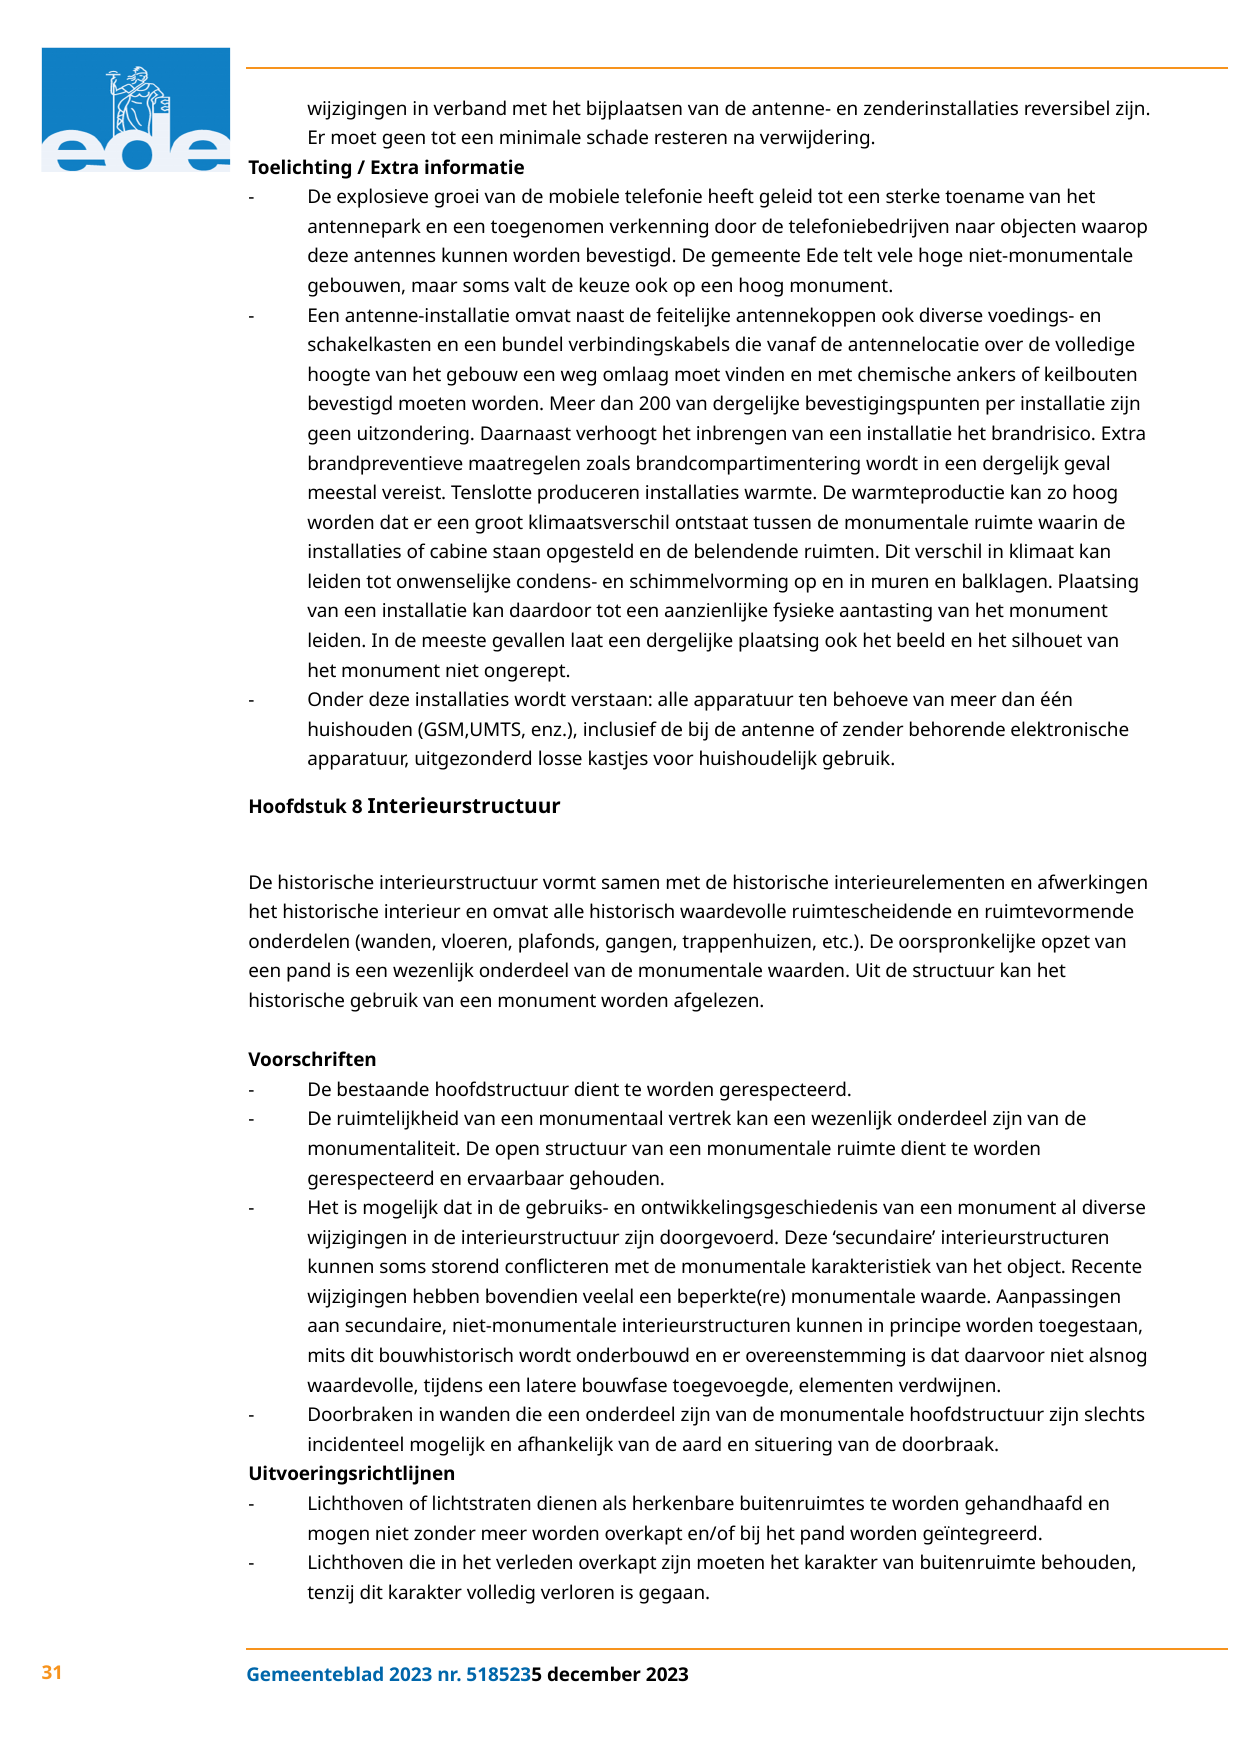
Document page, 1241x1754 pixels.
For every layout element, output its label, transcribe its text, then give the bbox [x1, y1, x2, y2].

text Hoofdstuk 8 Interieurstructuur [248, 791, 1152, 820]
text De historische interieurstructuur vormt samen met de historische interieurelementen en afwerkingen het historische interieur en omvat alle historisch waardevolle ruimtescheidende en ruimtevormende onderdelen (wanden, vloeren, plafonds, gangen, trappenhuizen, etc.). De oorspronkelijke opzet van een pand is een wezenlijk onderdeel van de monumentale waarden. Uit de structuur kan het historische gebruik van een monument worden afgelezen. [248, 869, 1152, 1013]
picture [41, 47, 231, 172]
list Een antenne-installatie omvat naast de feitelijke antennekoppen ook diverse voedings- en schakelkasten en een bundel verbindingskabels die vanaf de antennelocatie over de volledige hoogte van het gebouw een weg omlaag moet vinden en met chemische ankers of keilbouten bevestigd moeten worden. Meer dan 200 van dergelijke bevestigingspunten per installatie zijn geen uitzondering. Daarnaast verhoogt het inbrengen van een installatie het brandrisico. Extra brandpreventieve maatregelen zoals brandcompartimentering wordt in een dergelijk geval meestal vereist. Tenslotte produceren installaties warmte. De warmteproductie kan zo hoog worden dat er een groot klimaatsverschil ontstaat tussen de monumentale ruimte waarin de installaties of cabine staan opgesteld en de belendende ruimten. Dit verschil in klimaat kan leiden tot onwenselijke condens- en schimmelvorming op en in muren en balklagen. Plaatsing van een installatie kan daardoor tot een aanzienlijke fysieke aantasting van het monument leiden. In de meeste gevallen laat een dergelijke plaatsing ook het beeld en het silhouet van het monument niet ongerept. [248, 302, 1152, 683]
list Het is mogelijk dat in de gebruiks- en ontwikkelingsgeschiedenis van een monument al diverse wijzigingen in de interieurstructuur zijn doorgevoerd. Deze ‘secundaire’ interieurstructuren kunnen soms storend conflicteren met de monumentale karakteristiek van het object. Recente wijzigingen hebben bovendien veelal een beperkte(re) monumentale waarde. Aanpassingen aan secundaire, niet-monumentale interieurstructuren kunnen in principe worden toegestaan, mits dit bouwhistorisch wordt onderbouwd en er overeenstemming is dat daarvoor niet alsnog waardevolle, tijdens een latere bouwfase toegevoegde, elementen verdwijnen. [248, 1194, 1152, 1398]
list Lichthoven of lichtstraten dienen als herkenbare buitenruimtes te worden gehandhaafd en mogen niet zonder meer worden overkapt en/of bij het pand worden geïntegreerd. [248, 1490, 1152, 1546]
list De explosieve groei van de mobiele telefonie heeft geleid tot een sterke toename van het antennepark en een toegenomen verkenning door de telefoniebedrijven naar objecten waarop deze antennes kunnen worden bevestigd. De gemeente Ede telt vele hoge niet-monumentale gebouwen, maar soms valt de keuze ook op een hoog monument. [248, 183, 1152, 298]
list De bestaande hoofdstructuur dient te worden gerespecteerd. [248, 1076, 1152, 1102]
text Toelichting / Extra informatie [248, 154, 1152, 180]
list Lichthoven die in het verleden overkapt zijn moeten het karakter van buitenruimte behouden, tenzij dit karakter volledig verloren is gegaan. [248, 1549, 1152, 1605]
list De ruimtelijkheid van een monumentaal vertrek kan een wezenlijk onderdeel zijn van de monumentaliteit. De open structuur van een monumentale ruimte dient te worden gerespecteerd en ervaarbaar gehouden. [248, 1106, 1152, 1191]
text Uitvoeringsrichtlijnen [248, 1461, 1152, 1486]
list Onder deze installaties wordt verstaan: alle apparatuur ten behoeve van meer dan één huishouden (GSM,UMTS, enz.), inclusief de bij de antenne of zender behorende elektronische apparatuur, uitgezonderd losse kastjes voor huishoudelijk gebruik. [248, 686, 1152, 771]
list Doorbraken in wanden die een onderdeel zijn van de monumentale hoofdstructuur zijn slechts incidenteel mogelijk en afhankelijk van de aard en situering van de doorbraak. [248, 1401, 1152, 1457]
text Voorschriften [248, 1046, 1152, 1072]
list wijzigingen in verband met het bijplaatsen van de antenne- en zenderinstallaties reversibel zijn. Er moet geen tot een minimale schade resteren na verwijdering. [248, 95, 1152, 150]
